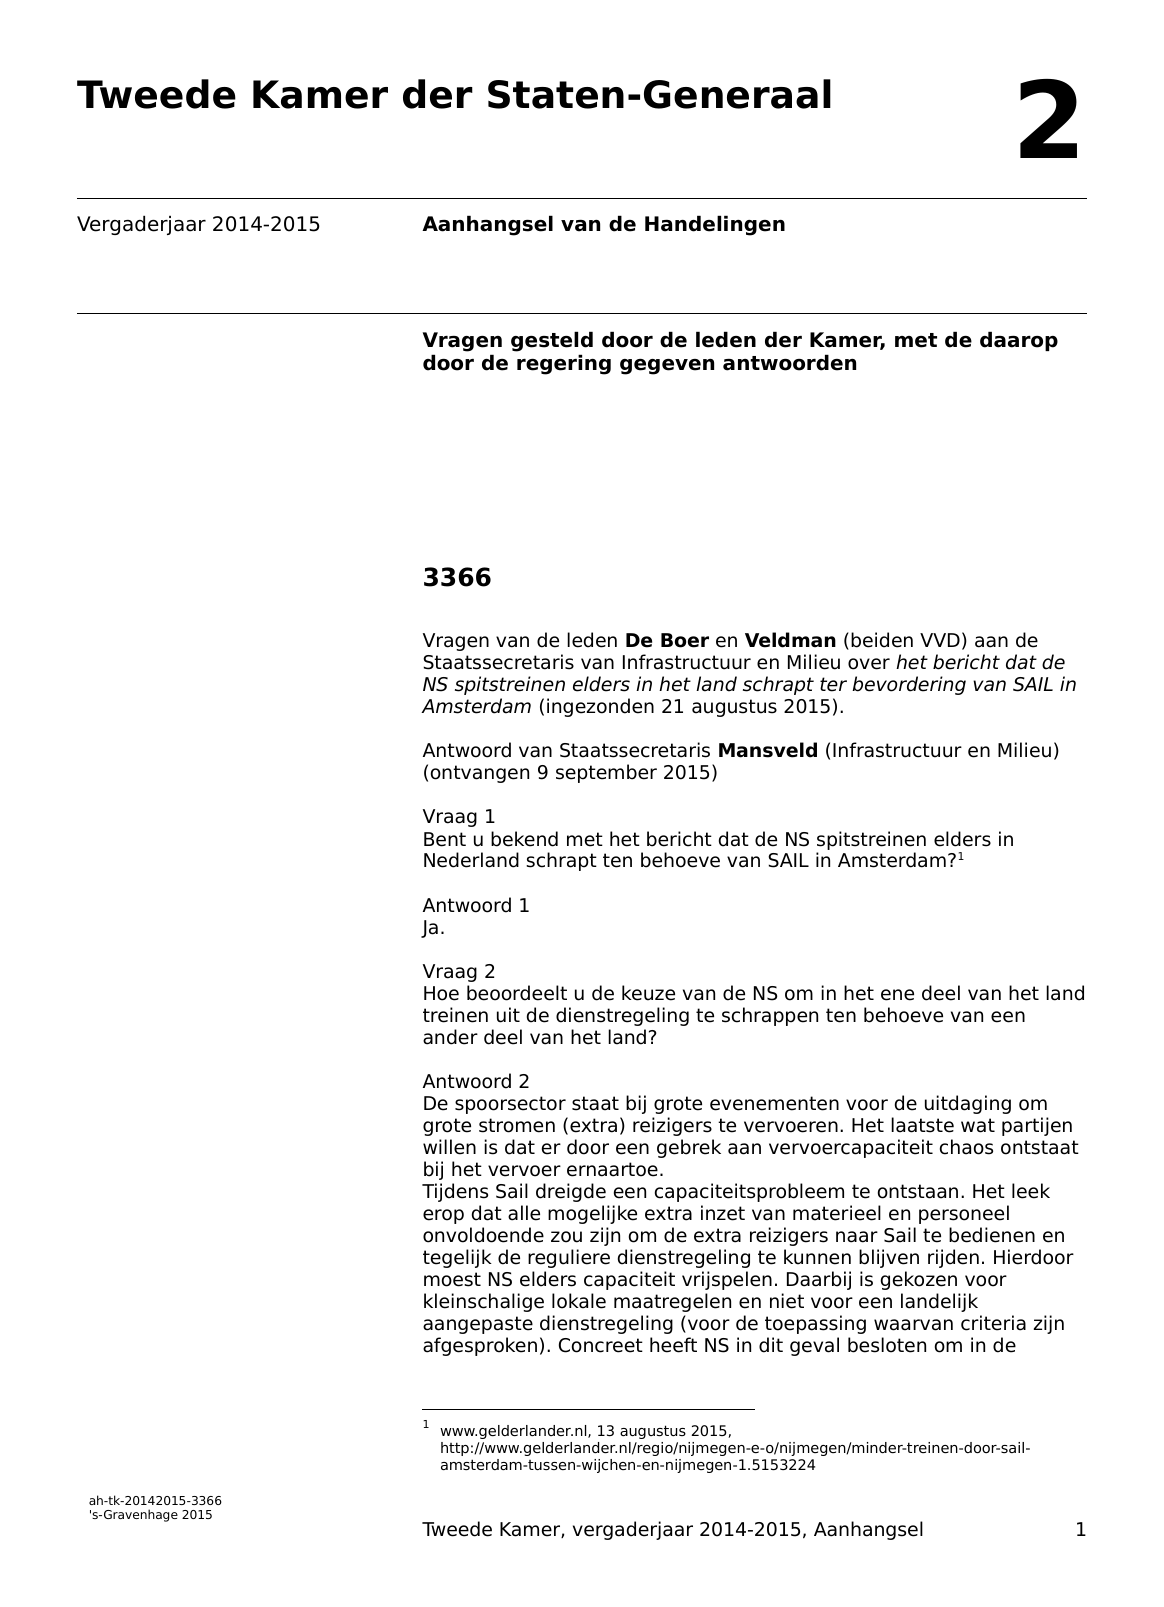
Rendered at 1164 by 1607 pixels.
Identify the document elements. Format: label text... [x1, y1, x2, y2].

text Antwoord 1 [422, 894, 1087, 917]
text Vraag 1 [422, 806, 1087, 828]
table_cell Aanhangsel van de Handelingen [422, 199, 1087, 313]
text Hoe beoordeelt u de keuze van de NS om in het ene deel van het land treinen uit de dienstregeling te schrappen ten behoeve van een ander deel van het land? [422, 983, 1087, 1049]
table_cell Vragen gesteld door de leden der Kamer, met de daarop door de regering gegeven antwoorden [422, 314, 1087, 375]
text ah-tk-20142015-3366 [88, 1494, 323, 1508]
text Antwoord 2 [422, 1071, 1087, 1093]
table_cell Vergaderjaar 2014-2015 [77, 199, 422, 313]
text Vraag 2 [422, 961, 1087, 983]
text Vragen van de leden De Boer en Veldman (beiden VVD) aan de Staatssecretaris van Infrastructuur en Milieu over het bericht dat de NS spitstreinen elders in het land schrapt ter bevordering van SAIL in Amsterdam (ingezonden 21 augustus 2015). [422, 630, 1087, 718]
text De spoorsector staat bij grote evenementen voor de uitdaging om grote stromen (extra) reizigers te vervoeren. Het laatste wat partijen willen is dat er door een gebrek aan vervoercapaciteit chaos ontstaat bij het vervoer ernaartoe. [422, 1093, 1087, 1181]
table_header Tweede Kamer der Staten-Generaal [77, 59, 886, 198]
text www.gelderlander.nl, 13 augustus 2015, http://www.gelderlander.nl/regio/nijmegen-e-o/nijmegen/minder-treinen-door-sail-amsterdam-tussen-wijchen-en-nijmegen-1.5153224 [422, 1418, 1087, 1474]
text Tijdens Sail dreigde een capaciteitsprobleem te ontstaan. Het leek erop dat alle mogelijke extra inzet van materieel en personeel onvoldoende zou zijn om de extra reizigers naar Sail te bedienen en tegelijk de reguliere dienstregeling te kunnen blijven rijden. Hierdoor moest NS elders capaciteit vrijspelen. Daarbij is gekozen voor kleinschalige lokale maatregelen en niet voor een landelijk aangepaste dienstregeling (voor de toepassing waarvan criteria zijn afgesproken). Concreet heeft NS in dit geval besloten om in de [422, 1181, 1087, 1357]
table_cell [77, 314, 422, 375]
table_header 2 [886, 59, 1087, 198]
text Bent u bekend met het bericht dat de NS spitstreinen elders in Nederland schrapt ten behoeve van SAIL in Amsterdam? [422, 828, 1087, 872]
text Antwoord van Staatssecretaris Mansveld (Infrastructuur en Milieu) (ontvangen 9 september 2015) [422, 740, 1087, 784]
text Ja. [422, 917, 1087, 938]
text 3366 [422, 563, 1087, 592]
text 's-Gravenhage 2015 [88, 1508, 323, 1522]
